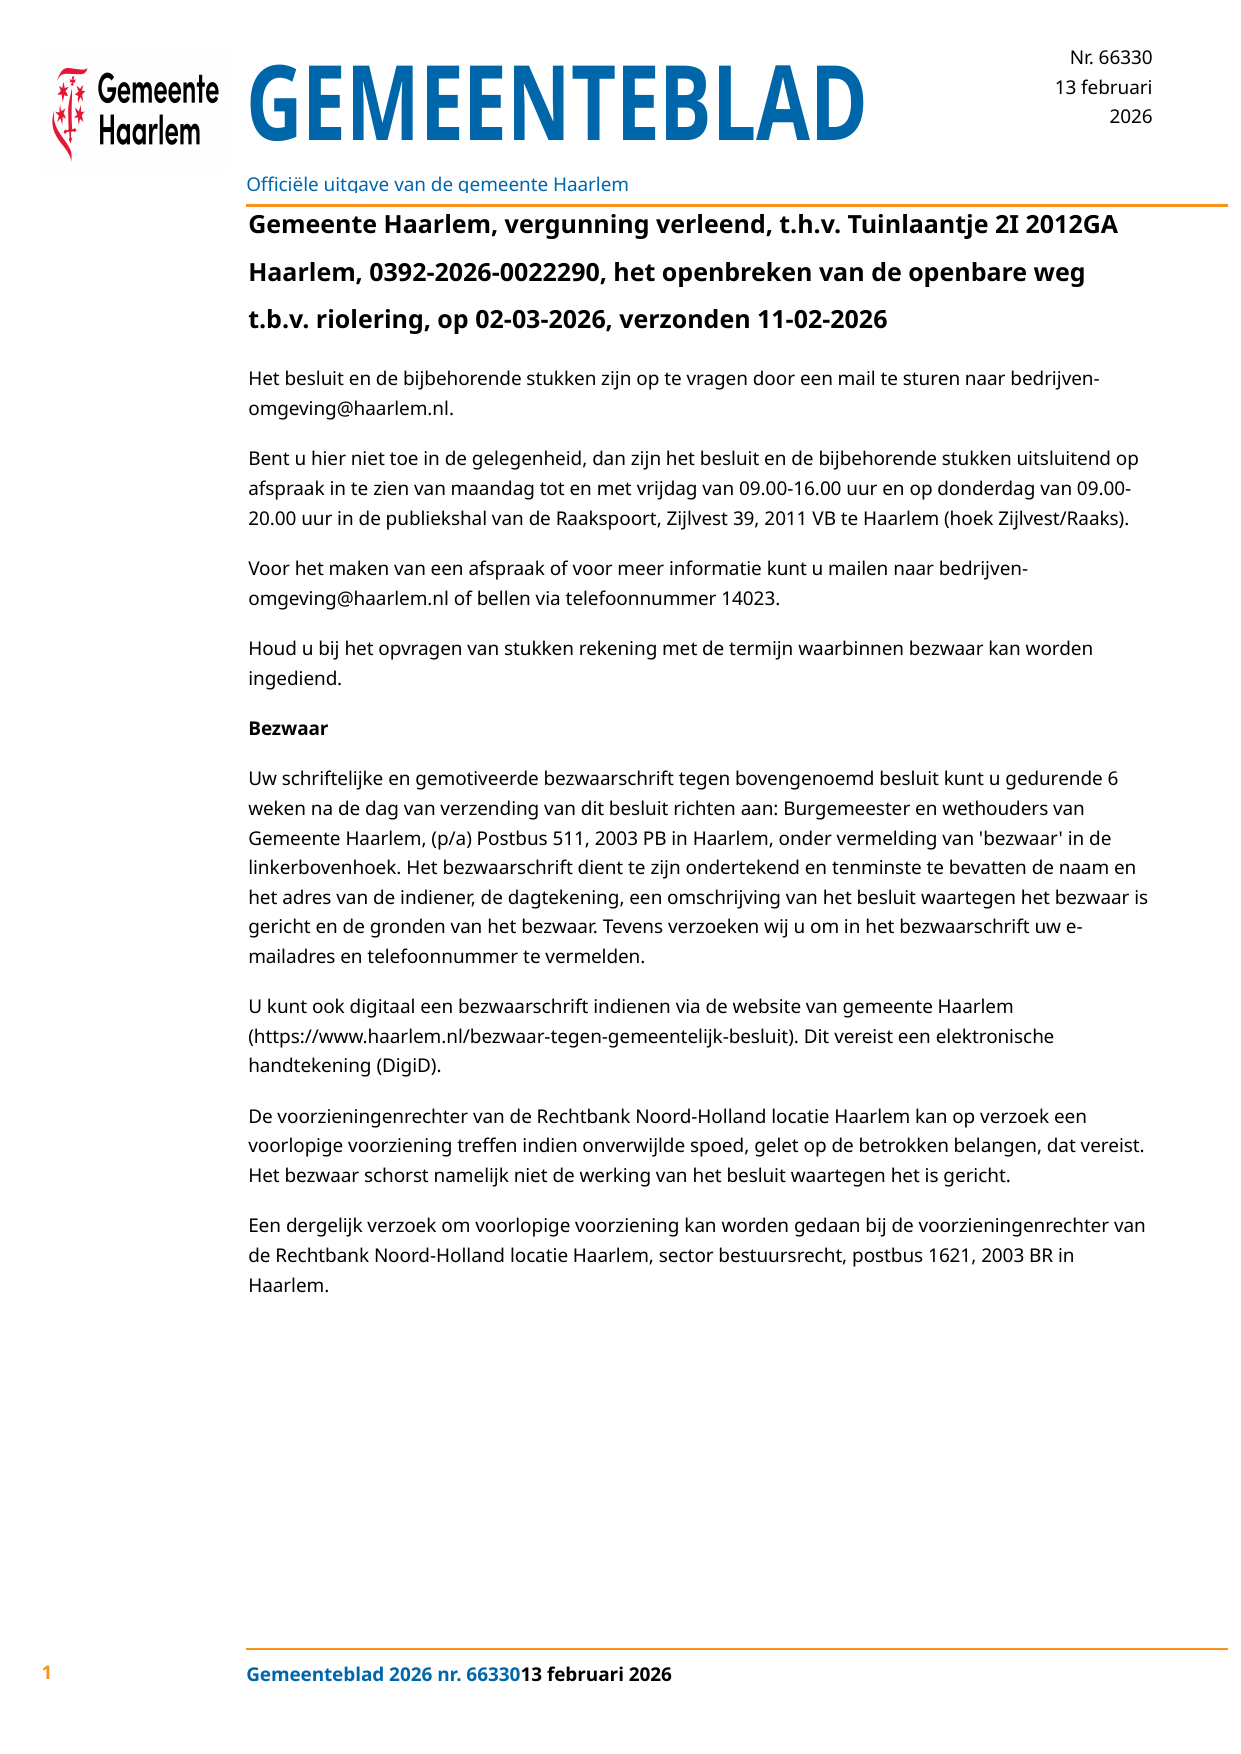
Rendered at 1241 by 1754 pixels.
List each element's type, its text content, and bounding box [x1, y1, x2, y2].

text De voorzieningenrechter van de Rechtbank Noord-Holland locatie Haarlem kan op verzoek een voorlopige voorziening treffen indien onverwijlde spoed, gelet op de betrokken belangen, dat vereist. Het bezwaar schorst namelijk niet de werking van het besluit waartegen het is gericht. [248, 1103, 1152, 1188]
text U kunt ook digitaal een bezwaarschrift indienen via de website van gemeente Haarlem (https://www.haarlem.nl/bezwaar-tegen-gemeentelijk-besluit). Dit vereist een elektronische handtekening (DigiD). [248, 993, 1152, 1078]
text Een dergelijk verzoek om voorlopige voorziening kan worden gedaan bij de voorzieningenrechter van de Rechtbank Noord-Holland locatie Haarlem, sector bestuursrecht, postbus 1621, 2003 BR in Haarlem. [248, 1213, 1152, 1297]
text Bezwaar [248, 715, 1152, 741]
picture [41, 47, 231, 172]
text Voor het maken van een afspraak of voor meer informatie kunt u mailen naar bedrijven-omgeving@haarlem.nl of bellen via telefoonnummer 14023. [248, 555, 1152, 610]
text Houd u bij het opvragen van stukken rekening met de termijn waarbinnen bezwaar kan worden ingediend. [248, 635, 1152, 690]
text Uw schriftelijke en gemotiveerde bezwaarschrift tegen bovengenoemd besluit kunt u gedurende 6 weken na de dag van verzending van dit besluit richten aan: Burgemeester en wethouders van Gemeente Haarlem, (p/a) Postbus 511, 2003 PB in Haarlem, onder vermelding van 'bezwaar' in de linkerbovenhoek. Het bezwaarschrift dient te zijn ondertekend en tenminste te bevatten de naam en het adres van de indiener, de dagtekening, een omschrijving van het besluit waartegen het bezwaar is gericht en de gronden van het bezwaar. Tevens verzoeken wij u om in het bezwaarschrift uw e-mailadres en telefoonnummer te vermelden. [248, 766, 1152, 969]
text Bent u hier niet toe in de gelegenheid, dan zijn het besluit en de bijbehorende stukken uitsluitend op afspraak in te zien van maandag tot en met vrijdag van 09.00-16.00 uur en op donderdag van 09.00-20.00 uur in de publiekshal van de Raakspoort, Zijlvest 39, 2011 VB te Haarlem (hoek Zijlvest/Raaks). [248, 446, 1152, 530]
text Het besluit en de bijbehorende stukken zijn op te vragen door een mail te sturen naar bedrijven-omgeving@haarlem.nl. [248, 366, 1152, 421]
text Gemeente Haarlem, vergunning verleend, t.h.v. Tuinlaantje 2I 2012GA Haarlem, 0392-2026-0022290, het openbreken van de openbare weg t.b.v. riolering, op 02-03-2026, verzonden 11-02-2026 [248, 207, 1152, 336]
